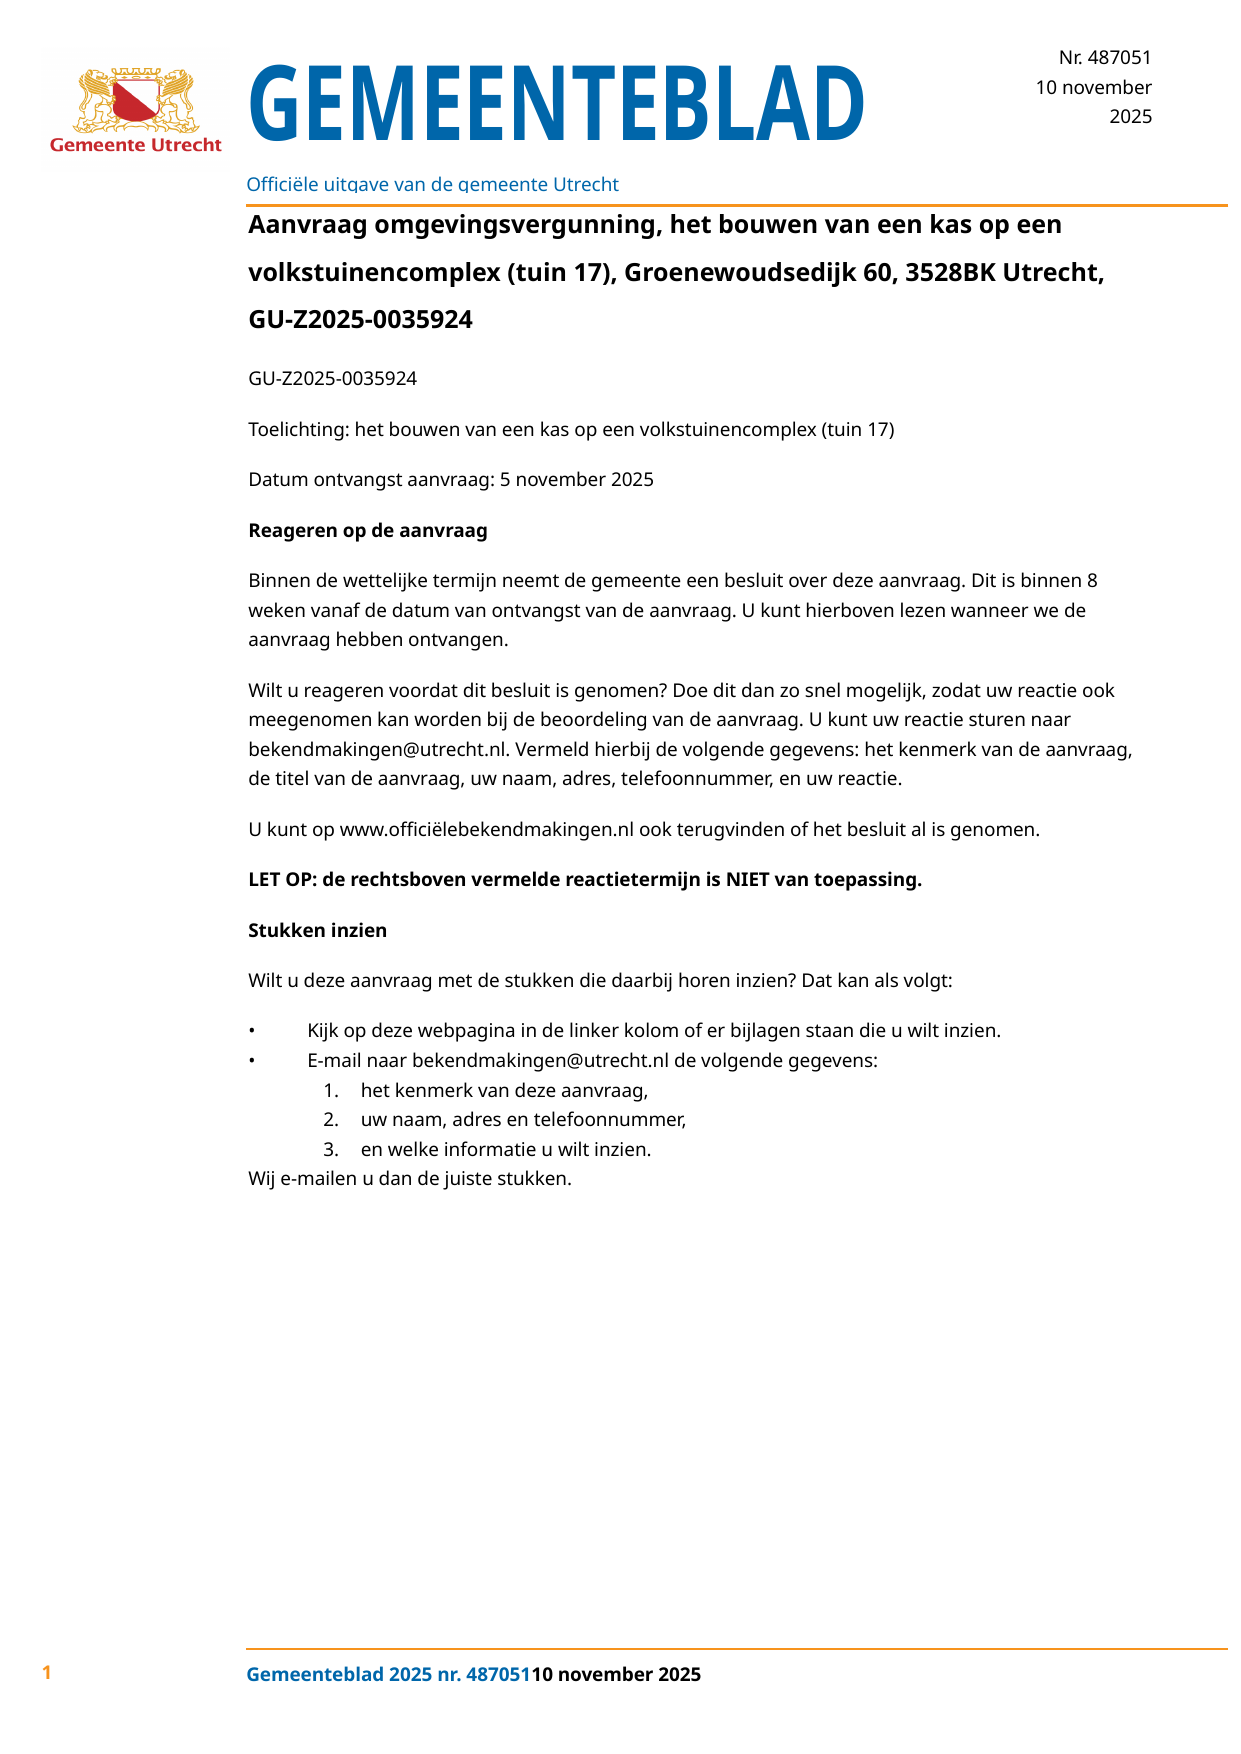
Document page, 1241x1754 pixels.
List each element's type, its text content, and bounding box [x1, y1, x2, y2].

text Toelichting: het bouwen van een kas op een volkstuinencomplex (tuin 17) [248, 416, 1152, 442]
text Aanvraag omgevingsvergunning, het bouwen van een kas op een volkstuinencomplex (tuin 17), Groenewoudsedijk 60, 3528BK Utrecht, GU-Z2025-0035924 [248, 207, 1152, 336]
list uw naam, adres en telefoonnummer, [323, 1106, 1152, 1132]
list E-mail naar bekendmakingen@utrecht.nl de volgende gegevens: [248, 1047, 1152, 1073]
text U kunt op www.officiëlebekendmakingen.nl ook terugvinden of het besluit al is genomen. [248, 816, 1152, 842]
text Wilt u deze aanvraag met de stukken die daarbij horen inzien? Dat kan als volgt: [248, 967, 1152, 993]
picture [41, 47, 231, 172]
text Binnen de wettelijke termijn neemt de gemeente een besluit over deze aanvraag. Dit is binnen 8 weken vanaf de datum van ontvangst van de aanvraag. U kunt hierboven lezen wanneer we de aanvraag hebben ontvangen. [248, 567, 1152, 652]
text Reageren op de aanvraag [248, 517, 1152, 542]
text GU-Z2025-0035924 [248, 366, 1152, 391]
text LET OP: de rechtsboven vermelde reactietermijn is NIET van toepassing. [248, 866, 1152, 892]
list het kenmerk van deze aanvraag, [323, 1077, 1152, 1102]
text Datum ontvangst aanvraag: 5 november 2025 [248, 466, 1152, 492]
text Wij e-mailen u dan de juiste stukken. [248, 1166, 1152, 1191]
text Stukken inzien [248, 917, 1152, 942]
list Kijk op deze webpagina in de linker kolom of er bijlagen staan die u wilt inzien. [248, 1018, 1152, 1043]
list en welke informatie u wilt inzien. [323, 1136, 1152, 1162]
text Wilt u reageren voordat dit besluit is genomen? Doe dit dan zo snel mogelijk, zodat uw reactie ook meegenomen kan worden bij de beoordeling van de aanvraag. U kunt uw reactie sturen naar bekendmakingen@utrecht.nl. Vermeld hierbij de volgende gegevens: het kenmerk van de aanvraag, de titel van de aanvraag, uw naam, adres, telefoonnummer, en uw reactie. [248, 677, 1152, 791]
